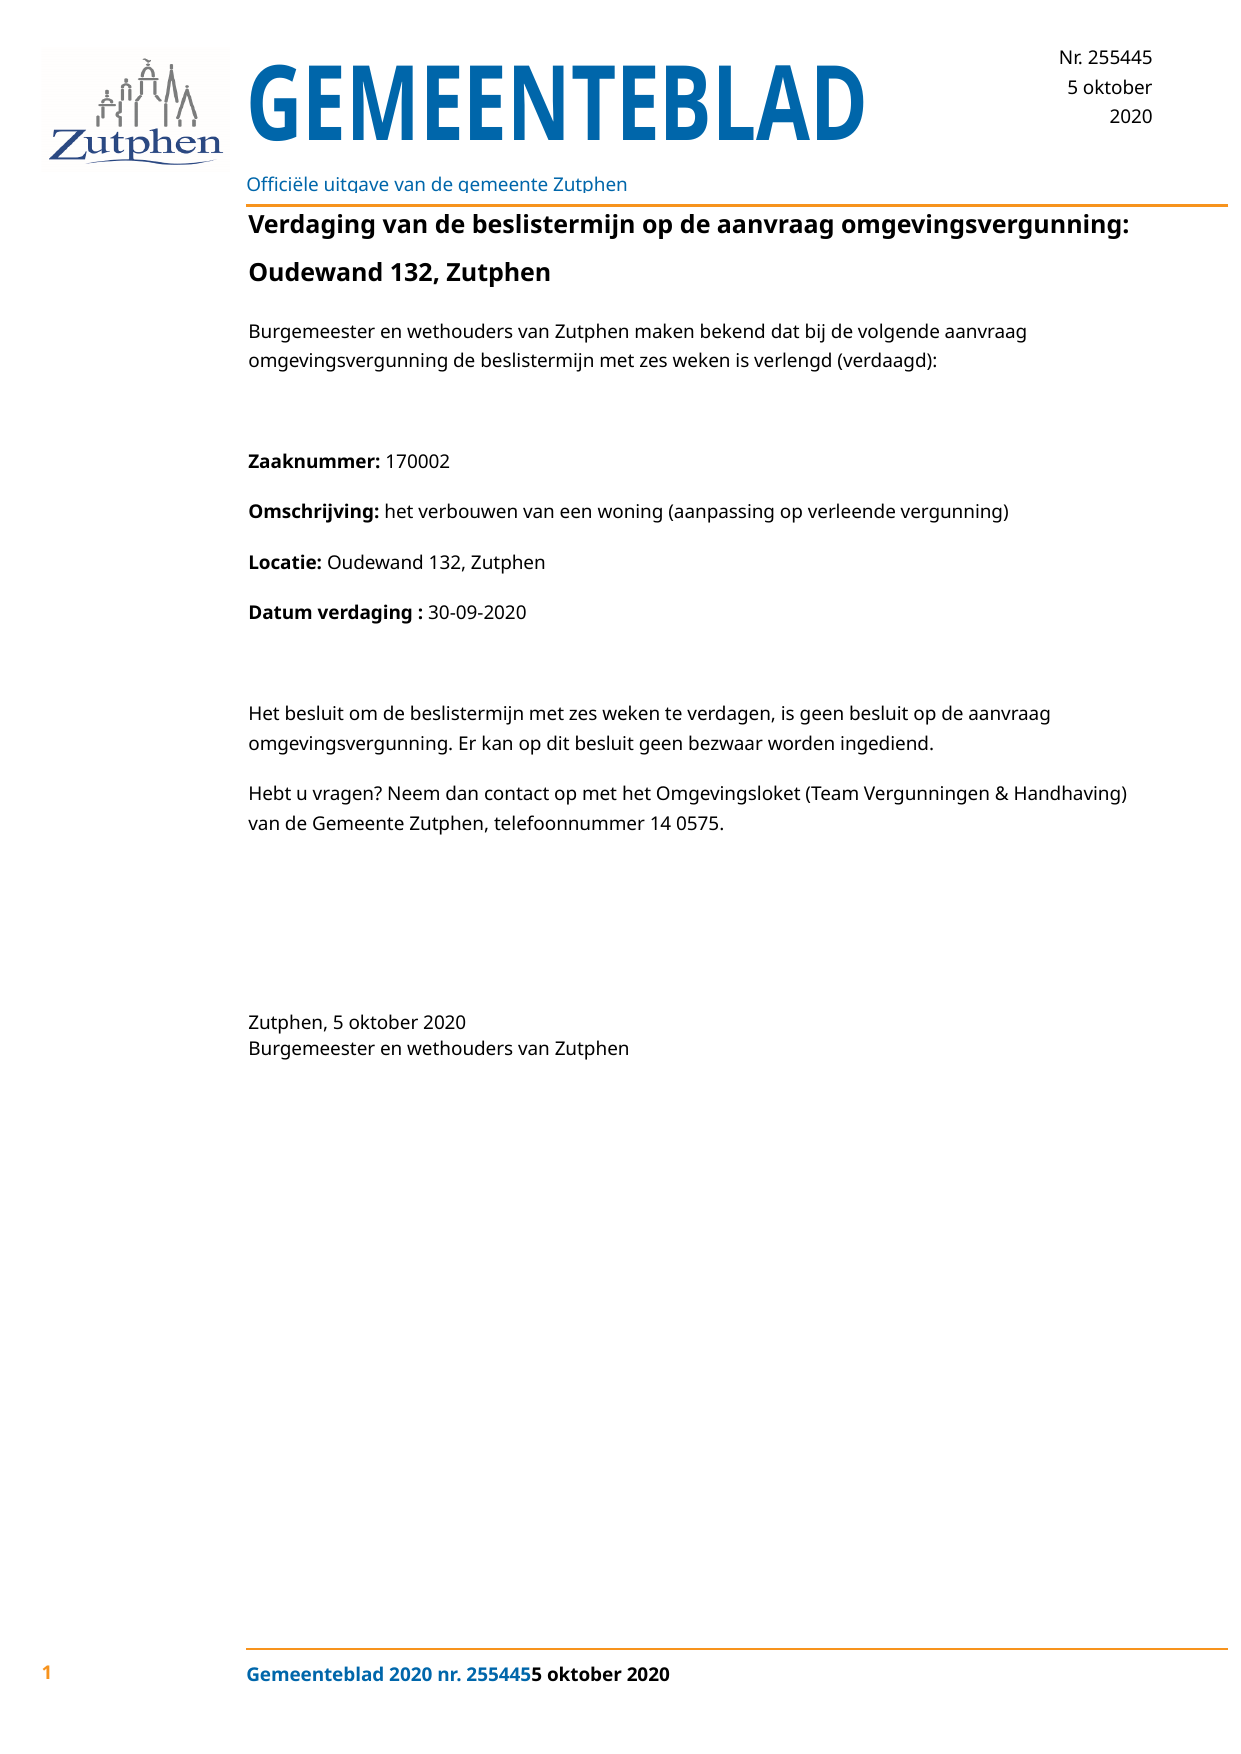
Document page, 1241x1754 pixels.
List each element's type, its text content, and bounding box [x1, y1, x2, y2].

text Hebt u vragen? Neem dan contact op met het Omgevingsloket (Team Vergunningen & Handhaving) van de Gemeente Zutphen, telefoonnummer 14 0575. [248, 780, 1152, 836]
text Locatie: Oudewand 132, Zutphen [248, 549, 1152, 575]
text Het besluit om de beslistermijn met zes weken te verdagen, is geen besluit op de aanvraag omgevingsvergunning. Er kan op dit besluit geen bezwaar worden ingediend. [248, 700, 1152, 756]
text Omschrijving: het verbouwen van een woning (aanpassing op verleende vergunning) [248, 499, 1152, 524]
text Zaaknummer: 170002 [248, 448, 1152, 474]
text Burgemeester en wethouders van Zutphen maken bekend dat bij de volgende aanvraag omgevingsvergunning de beslistermijn met zes weken is verlengd (verdaagd): [248, 318, 1152, 373]
text Burgemeester en wethouders van Zutphen [248, 1035, 1152, 1061]
picture [41, 47, 231, 172]
text Zutphen, 5 oktober 2020 [248, 1009, 1152, 1035]
text Verdaging van de beslistermijn op de aanvraag omgevingsvergunning: Oudewand 132, Zutphen [248, 207, 1152, 288]
text Datum verdaging : 30-09-2020 [248, 599, 1152, 625]
